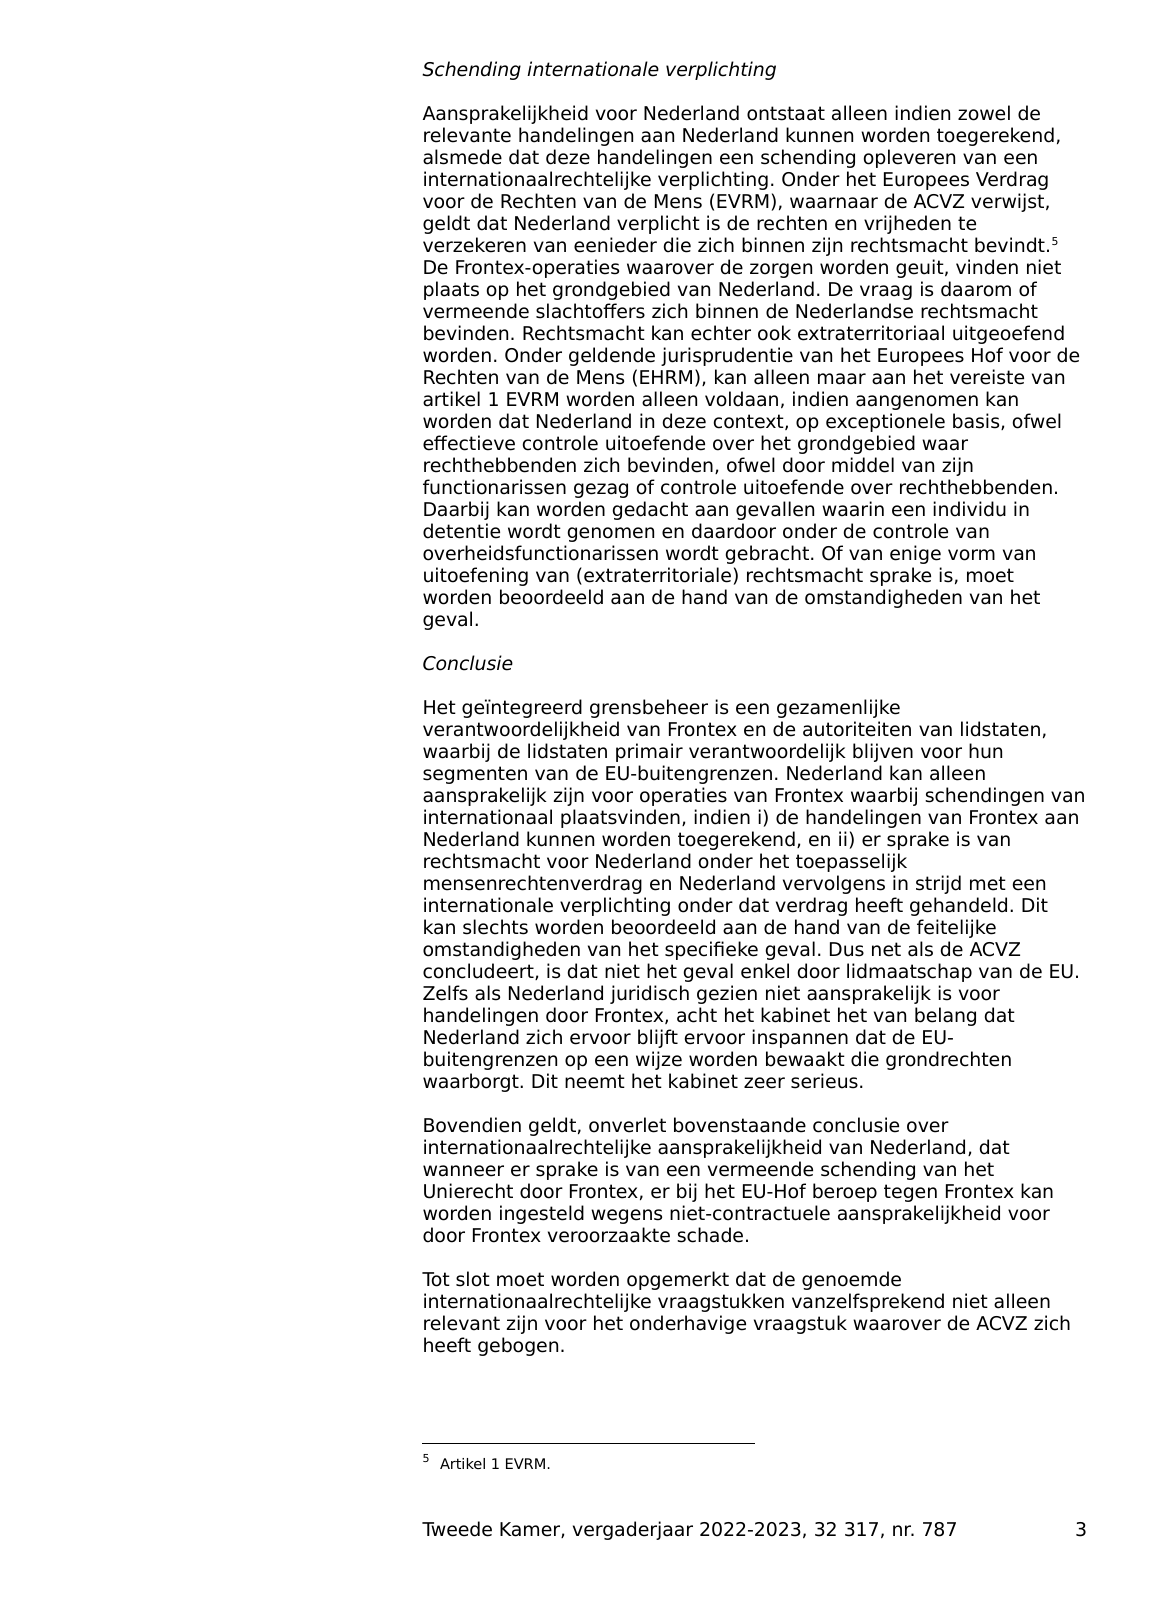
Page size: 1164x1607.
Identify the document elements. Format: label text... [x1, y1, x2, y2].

text Tot slot moet worden opgemerkt dat de genoemde internationaalrechtelijke vraagstukken vanzelfsprekend niet alleen relevant zijn voor het onderhavige vraagstuk waarover de ACVZ zich heeft gebogen. [422, 1269, 1087, 1357]
text Artikel 1 EVRM. [422, 1452, 1087, 1474]
text Bovendien geldt, onverlet bovenstaande conclusie over internationaalrechtelijke aansprakelijkheid van Nederland, dat wanneer er sprake is van een vermeende schending van het Unierecht door Frontex, er bij het EU-Hof beroep tegen Frontex kan worden ingesteld wegens niet-contractuele aansprakelijkheid voor door Frontex veroorzaakte schade. [422, 1115, 1087, 1247]
text Aansprakelijkheid voor Nederland ontstaat alleen indien zowel de relevante handelingen aan Nederland kunnen worden toegerekend, alsmede dat deze handelingen een schending opleveren van een internationaalrechtelijke verplichting. Onder het Europees Verdrag voor de Rechten van de Mens (EVRM), waarnaar de ACVZ verwijst, geldt dat Nederland verplicht is de rechten en vrijheden te verzekeren van eenieder die zich binnen zijn rechtsmacht bevindt. De Frontex-operaties waarover de zorgen worden geuit, vinden niet plaats op het grondgebied van Nederland. De vraag is daarom of vermeende slachtoffers zich binnen de Nederlandse rechtsmacht bevinden. Rechtsmacht kan echter ook extraterritoriaal uitgeoefend worden. Onder geldende jurisprudentie van het Europees Hof voor de Rechten van de Mens (EHRM), kan alleen maar aan het vereiste van artikel 1 EVRM worden alleen voldaan, indien aangenomen kan worden dat Nederland in deze context, op exceptionele basis, ofwel effectieve controle uitoefende over het grondgebied waar rechthebbenden zich bevinden, ofwel door middel van zijn functionarissen gezag of controle uitoefende over rechthebbenden. Daarbij kan worden gedacht aan gevallen waarin een individu in detentie wordt genomen en daardoor onder de controle van overheidsfunctionarissen wordt gebracht. Of van enige vorm van uitoefening van (extraterritoriale) rechtsmacht sprake is, moet worden beoordeeld aan de hand van de omstandigheden van het geval. [422, 103, 1087, 631]
subtitle Schending internationale verplichting [422, 59, 1087, 81]
subtitle Conclusie [422, 653, 1087, 675]
text Het geïntegreerd grensbeheer is een gezamenlijke verantwoordelijkheid van Frontex en de autoriteiten van lidstaten, waarbij de lidstaten primair verantwoordelijk blijven voor hun segmenten van de EU-buitengrenzen. Nederland kan alleen aansprakelijk zijn voor operaties van Frontex waarbij schendingen van internationaal plaatsvinden, indien i) de handelingen van Frontex aan Nederland kunnen worden toegerekend, en ii) er sprake is van rechtsmacht voor Nederland onder het toepasselijk mensenrechtenverdrag en Nederland vervolgens in strijd met een internationale verplichting onder dat verdrag heeft gehandeld. Dit kan slechts worden beoordeeld aan de hand van de feitelijke omstandigheden van het specifieke geval. Dus net als de ACVZ concludeert, is dat niet het geval enkel door lidmaatschap van de EU. Zelfs als Nederland juridisch gezien niet aansprakelijk is voor handelingen door Frontex, acht het kabinet het van belang dat Nederland zich ervoor blijft ervoor inspannen dat de EU-buitengrenzen op een wijze worden bewaakt die grondrechten waarborgt. Dit neemt het kabinet zeer serieus. [422, 697, 1087, 1093]
